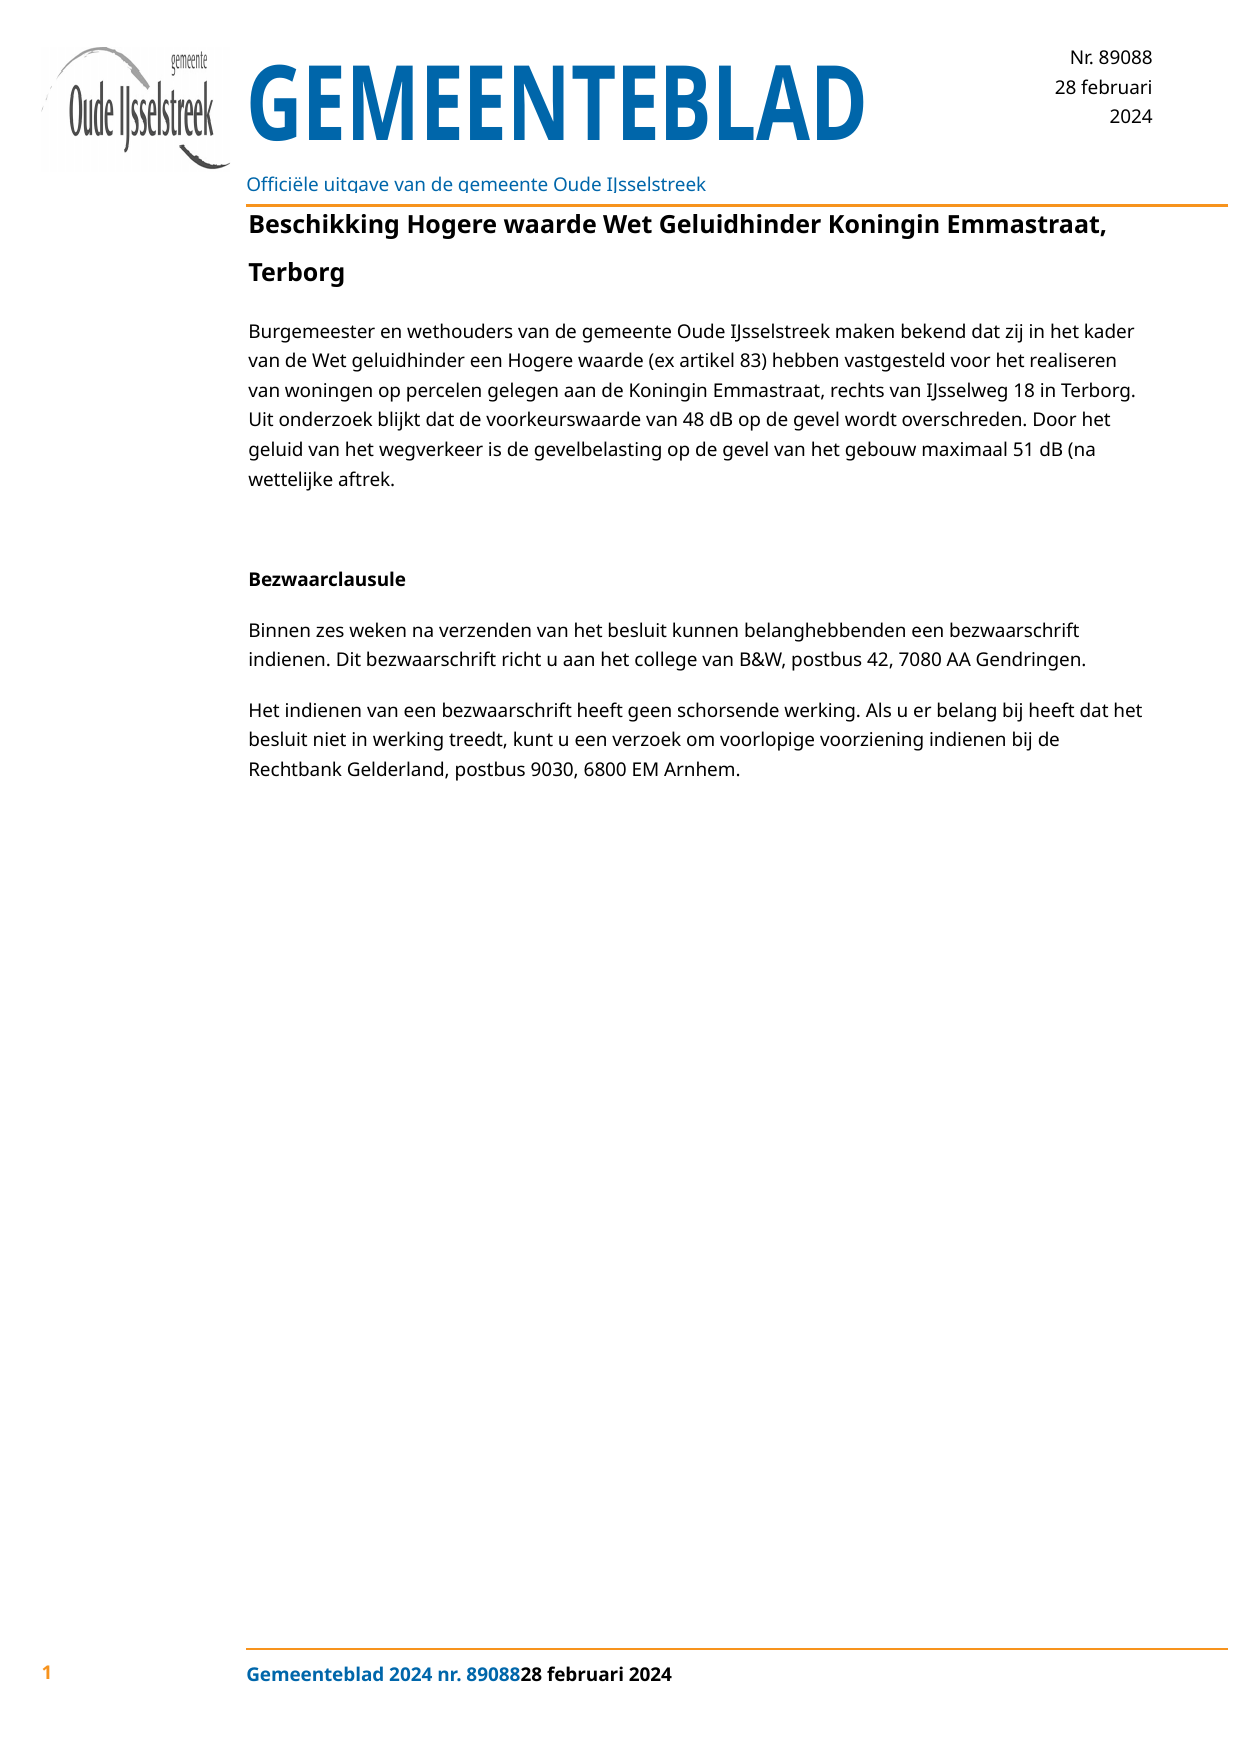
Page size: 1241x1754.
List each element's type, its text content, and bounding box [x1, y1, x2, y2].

text Het indienen van een bezwaarschrift heeft geen schorsende werking. Als u er belang bij heeft dat het besluit niet in werking treedt, kunt u een verzoek om voorlopige voorziening indienen bij de Rechtbank Gelderland, postbus 9030, 6800 EM Arnhem. [248, 697, 1152, 782]
text Binnen zes weken na verzenden van het besluit kunnen belanghebbenden een bezwaarschrift indienen. Dit bezwaarschrift richt u aan het college van B&W, postbus 42, 7080 AA Gendringen. [248, 617, 1152, 672]
text Burgemeester en wethouders van de gemeente Oude IJsselstreek maken bekend dat zij in het kader van de Wet geluidhinder een Hogere waarde (ex artikel 83) hebben vastgesteld voor het realiseren van woningen op percelen gelegen aan de Koningin Emmastraat, rechts van IJsselweg 18 in Terborg. Uit onderzoek blijkt dat de voorkeurswaarde van 48 dB op de gevel wordt overschreden. Door het geluid van het wegverkeer is de gevelbelasting op de gevel van het gebouw maximaal 51 dB (na wettelijke aftrek. [248, 318, 1152, 492]
text Beschikking Hogere waarde Wet Geluidhinder Koningin Emmastraat, Terborg [248, 207, 1152, 288]
text Bezwaarclausule [248, 567, 1152, 592]
picture [41, 47, 231, 172]
